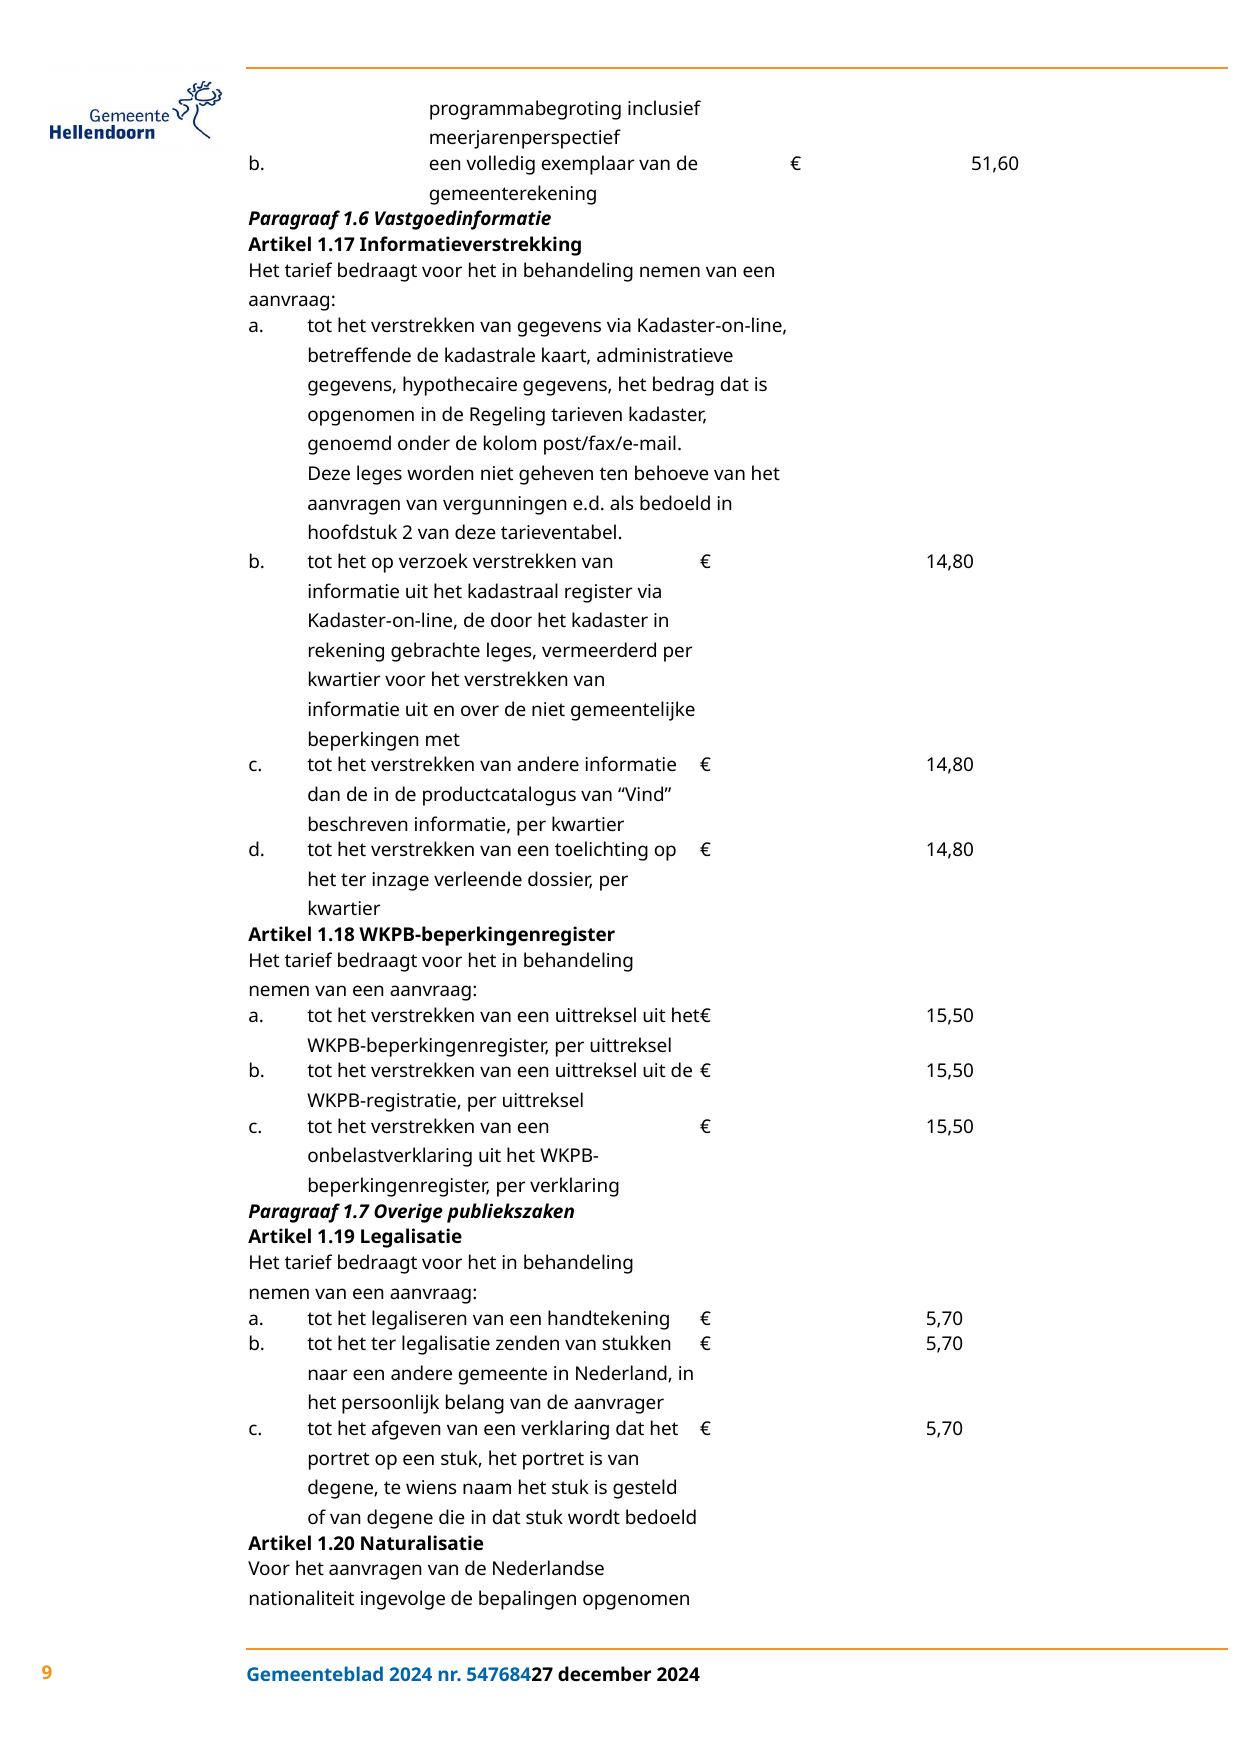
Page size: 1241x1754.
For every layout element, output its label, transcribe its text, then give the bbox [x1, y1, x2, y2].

table_cell tot het verstrekken van andere informatie dan de in de productcatalogus van “Vind” beschreven informatie, per kwartier [248, 752, 700, 836]
table_cell Artikel 1.17 Informatieverstrekking [248, 231, 1152, 257]
table_cell 15,50 [926, 1003, 1152, 1058]
table_cell [700, 1556, 926, 1611]
table_cell tot het verstrekken van een uittreksel uit de WKPB-registratie, per uittreksel [248, 1058, 700, 1113]
table_cell 15,50 [926, 1113, 1152, 1198]
table_cell 5,70 [926, 1305, 1152, 1330]
table_cell Het tarief bedraagt voor het in behandeling nemen van een aanvraag: [248, 1249, 700, 1305]
table_cell [926, 947, 1152, 1002]
table_cell een volledig exemplaar van de gemeenterekening [429, 150, 790, 205]
table_cell € [700, 1113, 926, 1198]
table_cell programmabegroting inclusief meerjarenperspectief [429, 95, 790, 150]
table_cell tot het verstrekken van een uittreksel uit het WKPB-beperkingenregister, per uittreksel [248, 1003, 700, 1058]
table_cell [971, 95, 1152, 150]
table_cell [700, 1249, 926, 1305]
table_cell € [700, 836, 926, 921]
table_cell [700, 947, 926, 1002]
table_cell € [700, 1330, 926, 1415]
table_cell Voor het aanvragen van de Nederlandse nationaliteit ingevolge de bepalingen opgenomen [248, 1556, 700, 1611]
table_cell Paragraaf 1.6 Vastgoedinformatie [248, 205, 1152, 231]
table_cell 5,70 [926, 1330, 1152, 1415]
table_cell € [700, 1305, 926, 1330]
table_cell [790, 312, 971, 545]
table_cell [971, 257, 1152, 312]
table_cell 14,80 [926, 752, 1152, 836]
table_cell € [700, 1003, 926, 1058]
table_cell 14,80 [926, 836, 1152, 921]
table_cell 15,50 [926, 1058, 1152, 1113]
table_cell b. [248, 150, 429, 205]
table_cell Artikel 1.19 Legalisatie [248, 1224, 1152, 1249]
table_cell [926, 1249, 1152, 1305]
table_cell [248, 95, 429, 150]
table_cell € [700, 1415, 926, 1530]
table_header € [700, 548, 926, 752]
table_cell 51,60 [971, 150, 1152, 205]
table_cell tot het legaliseren van een handtekening [248, 1305, 700, 1330]
picture [41, 47, 231, 172]
table_cell Paragraaf 1.7 Overige publiekszaken [248, 1198, 1152, 1224]
table_cell [971, 312, 1152, 545]
table_cell 5,70 [926, 1415, 1152, 1530]
table_cell Het tarief bedraagt voor het in behandeling nemen van een aanvraag: [248, 947, 700, 1002]
table_cell € [700, 1058, 926, 1113]
table_cell tot het ter legalisatie zenden van stukken naar een andere gemeente in Nederland, in het persoonlijk belang van de aanvrager [248, 1330, 700, 1415]
table_cell [790, 95, 971, 150]
table_cell tot het verstrekken van een toelichting op het ter inzage verleende dossier, per kwartier [248, 836, 700, 921]
table_header tot het op verzoek verstrekken van informatie uit het kadastraal register via Kadaster-on-line, de door het kadaster in rekening gebrachte leges, vermeerderd per kwartier voor het verstrekken van informatie uit en over de niet gemeentelijke beperkingen met [248, 548, 700, 752]
table_cell [790, 257, 971, 312]
table_cell tot het verstrekken van gegevens via Kadaster-on-line, betreffende de kadastrale kaart, administratieve gegevens, hypothecaire gegevens, het bedrag dat is opgenomen in de Regeling tarieven kadaster, genoemd onder de kolom post/fax/e-mail. Deze leges worden niet geheven ten behoeve van het aanvragen van vergunningen e.d. als bedoeld in hoofdstuk 2 van deze tarieventabel. [248, 312, 790, 545]
table_cell Artikel 1.18 WKPB-beperkingenregister [248, 921, 1152, 947]
table_cell tot het verstrekken van een onbelastverklaring uit het WKPB-beperkingenregister, per verklaring [248, 1113, 700, 1198]
table_cell € [790, 150, 971, 205]
table_cell [926, 1556, 1152, 1611]
table_cell Het tarief bedraagt voor het in behandeling nemen van een aanvraag: [248, 257, 790, 312]
table_header 14,80 [926, 548, 1152, 752]
table_cell Artikel 1.20 Naturalisatie [248, 1530, 1152, 1556]
table_cell tot het afgeven van een verklaring dat het portret op een stuk, het portret is van degene, te wiens naam het stuk is gesteld of van degene die in dat stuk wordt bedoeld [248, 1415, 700, 1530]
table_cell € [700, 752, 926, 836]
